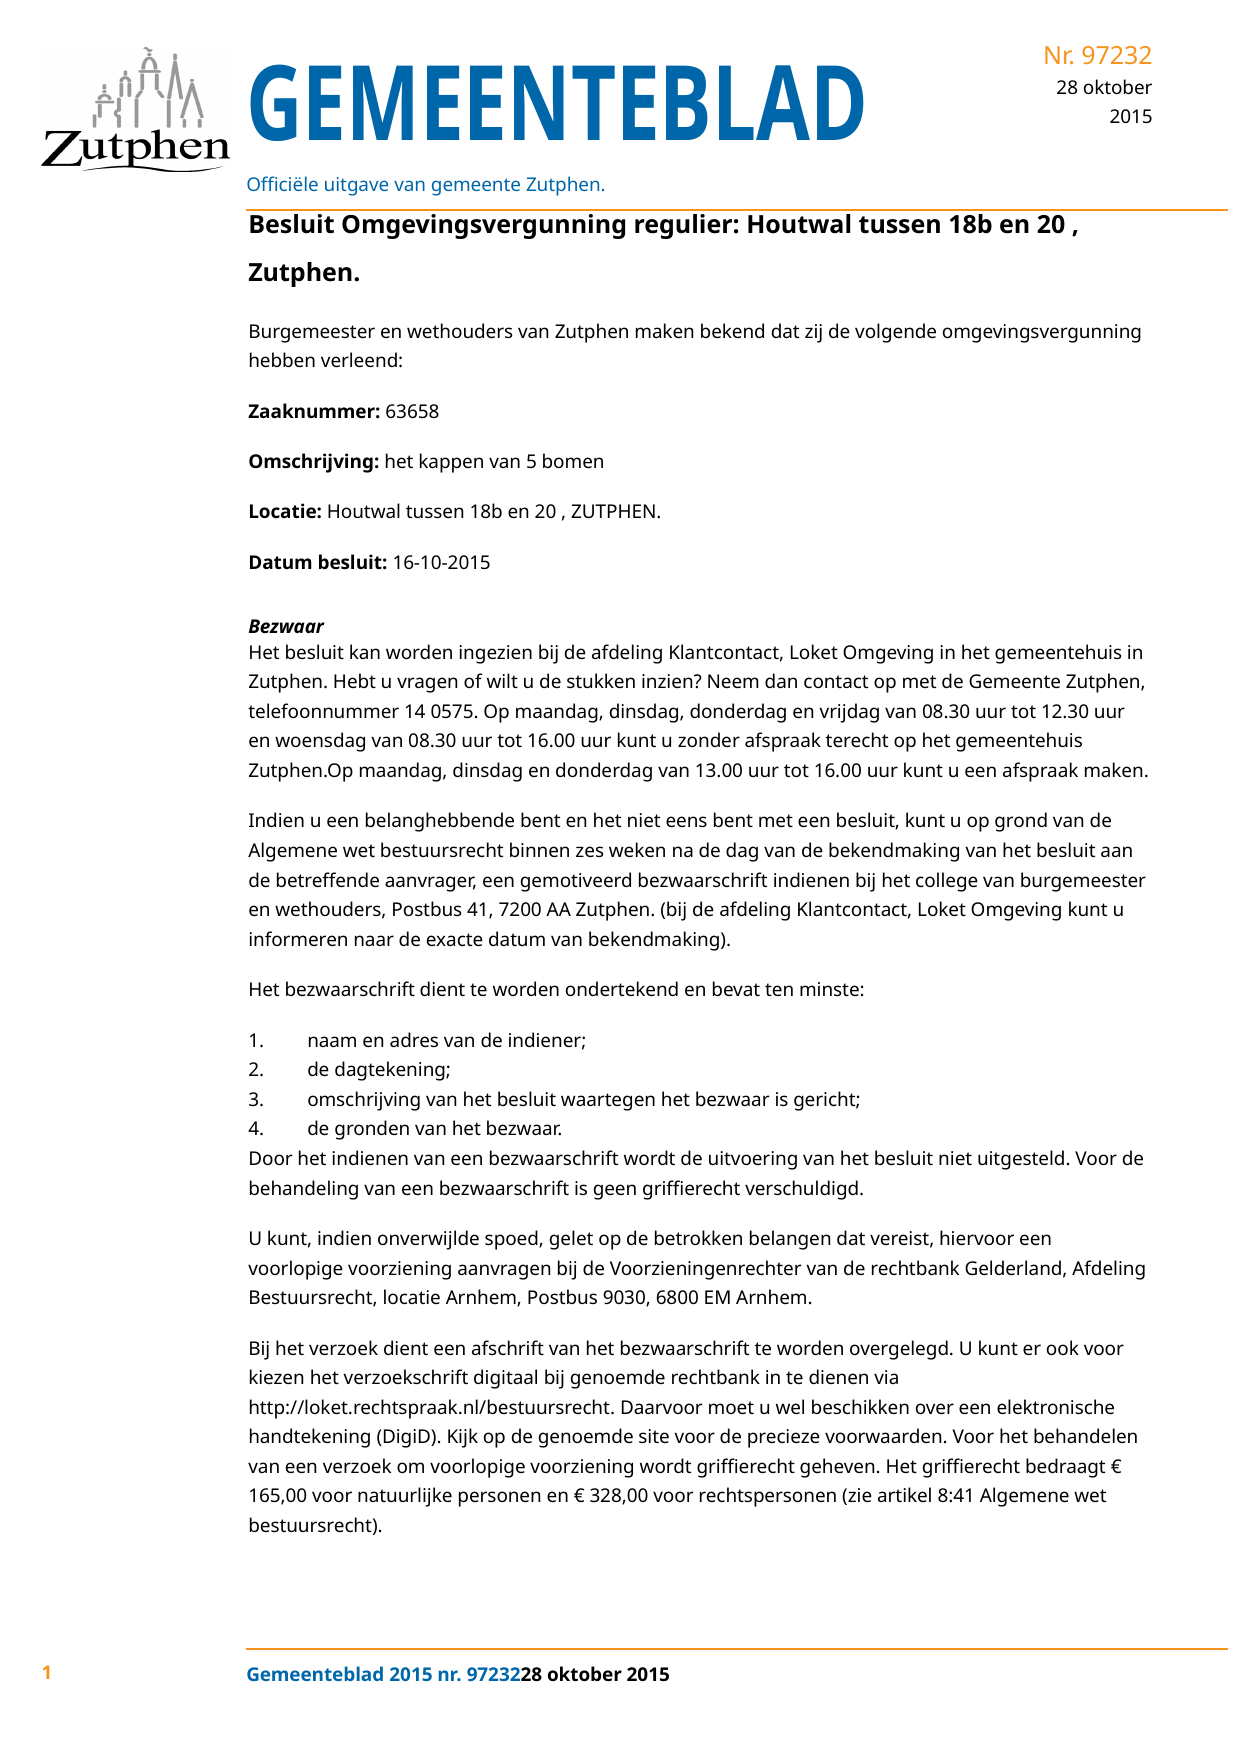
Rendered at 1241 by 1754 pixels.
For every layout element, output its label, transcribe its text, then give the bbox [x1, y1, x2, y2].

text Bij het verzoek dient een afschrift van het bezwaarschrift te worden overgelegd. U kunt er ook voor kiezen het verzoekschrift digitaal bij genoemde rechtbank in te dienen via http://loket.rechtspraak.nl/bestuursrecht. Daarvoor moet u wel beschikken over een elektronische handtekening (DigiD). Kijk op de genoemde site voor de precieze voorwaarden. Voor het behandelen van een verzoek om voorlopige voorziening wordt griffierecht geheven. Het griffierecht bedraagt € 165,00 voor natuurlijke personen en € 328,00 voor rechtspersonen (zie artikel 8:41 Algemene wet bestuursrecht). [248, 1335, 1152, 1538]
text Door het indienen van een bezwaarschrift wordt de uitvoering van het besluit niet uitgesteld. Voor de behandeling van een bezwaarschrift is geen griffierecht verschuldigd. [248, 1145, 1152, 1200]
text Bezwaar [248, 613, 1152, 639]
picture [41, 47, 231, 172]
list omschrijving van het besluit waartegen het bezwaar is gericht; [248, 1086, 1152, 1112]
list de dagtekening; [248, 1056, 1152, 1082]
text Datum besluit: 16-10-2015 [248, 549, 1152, 575]
text Locatie: Houtwal tussen 18b en 20 , ZUTPHEN. [248, 499, 1152, 524]
text Burgemeester en wethouders van Zutphen maken bekend dat zij de volgende omgevingsvergunning hebben verleend: [248, 318, 1152, 373]
text Zaaknummer: 63658 [248, 398, 1152, 424]
list de gronden van het bezwaar. [248, 1116, 1152, 1141]
text Indien u een belanghebbende bent en het niet eens bent met een besluit, kunt u op grond van de Algemene wet bestuursrecht binnen zes weken na de dag van de bekendmaking van het besluit aan de betreffende aanvrager, een gemotiveerd bezwaarschrift indienen bij het college van burgemeester en wethouders, Postbus 41, 7200 AA Zutphen. (bij de afdeling Klantcontact, Loket Omgeving kunt u informeren naar de exacte datum van bekendmaking). [248, 808, 1152, 952]
text Omschrijving: het kappen van 5 bomen [248, 448, 1152, 474]
text Besluit Omgevingsvergunning regulier: Houtwal tussen 18b en 20 , Zutphen. [248, 211, 1152, 288]
text Het besluit kan worden ingezien bij de afdeling Klantcontact, Loket Omgeving in het gemeentehuis in Zutphen. Hebt u vragen of wilt u de stukken inzien? Neem dan contact op met de Gemeente Zutphen, telefoonnummer 14 0575. Op maandag, dinsdag, donderdag en vrijdag van 08.30 uur tot 12.30 uur en woensdag van 08.30 uur tot 16.00 uur kunt u zonder afspraak terecht op het gemeentehuis Zutphen.Op maandag, dinsdag en donderdag van 13.00 uur tot 16.00 uur kunt u een afspraak maken. [248, 639, 1152, 783]
list naam en adres van de indiener; [248, 1027, 1152, 1052]
text Het bezwaarschrift dient te worden ondertekend en bevat ten minste: [248, 976, 1152, 1002]
text U kunt, indien onverwijlde spoed, gelet op de betrokken belangen dat vereist, hiervoor een voorlopige voorziening aanvragen bij de Voorzieningenrechter van de rechtbank Gelderland, Afdeling Bestuursrecht, locatie Arnhem, Postbus 9030, 6800 EM Arnhem. [248, 1225, 1152, 1310]
